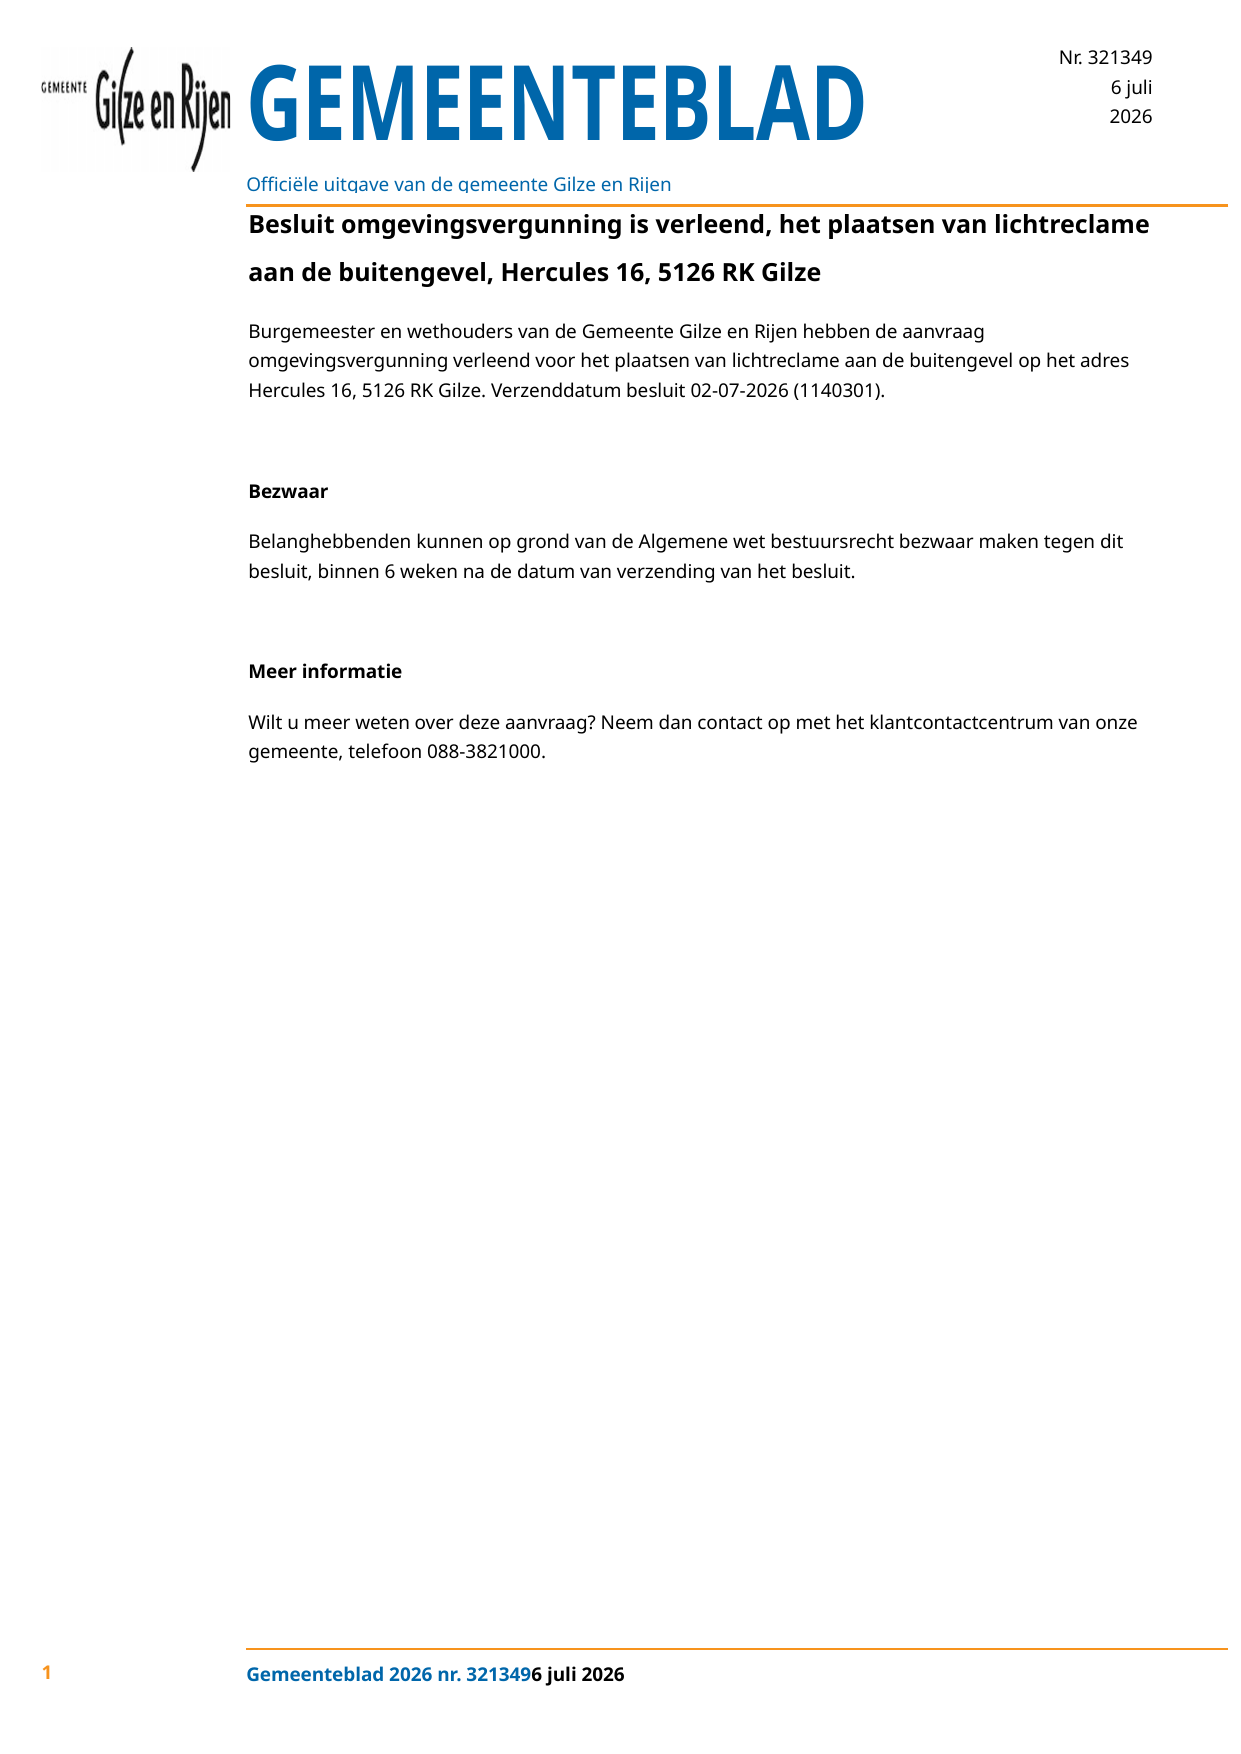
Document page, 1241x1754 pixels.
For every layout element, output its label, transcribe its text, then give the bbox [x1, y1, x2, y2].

text Besluit omgevingsvergunning is verleend, het plaatsen van lichtreclame aan de buitengevel, Hercules 16, 5126 RK Gilze [248, 207, 1152, 288]
text Wilt u meer weten over deze aanvraag? Neem dan contact op met het klantcontactcentrum van onze gemeente, telefoon 088-3821000. [248, 709, 1152, 764]
text Burgemeester en wethouders van de Gemeente Gilze en Rijen hebben de aanvraag omgevingsvergunning verleend voor het plaatsen van lichtreclame aan de buitengevel op het adres Hercules 16, 5126 RK Gilze. Verzenddatum besluit 02-07-2026 (1140301). [248, 318, 1152, 403]
text Meer informatie [248, 659, 1152, 684]
text Bezwaar [248, 478, 1152, 504]
text Belanghebbenden kunnen op grond van de Algemene wet bestuursrecht bezwaar maken tegen dit besluit, binnen 6 weken na de datum van verzending van het besluit. [248, 528, 1152, 584]
picture [41, 47, 231, 172]
